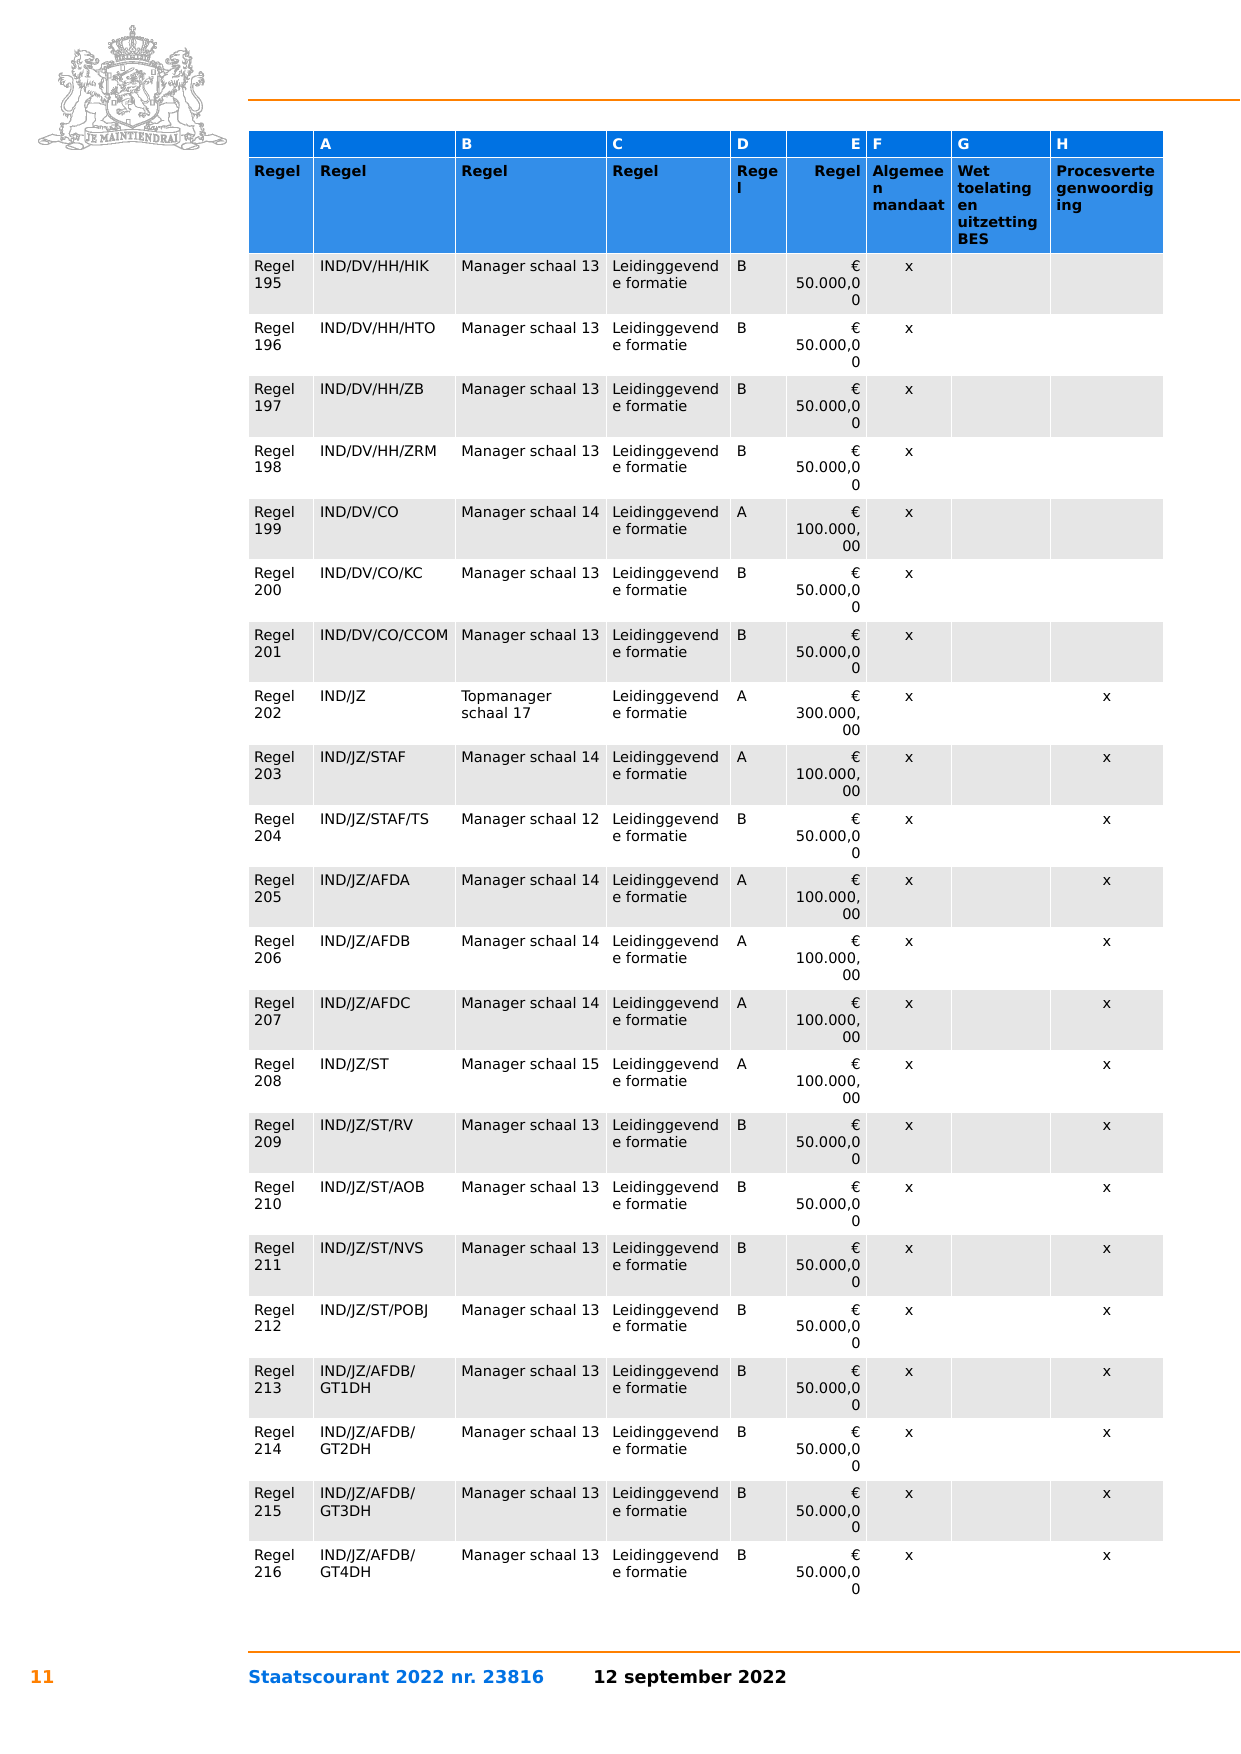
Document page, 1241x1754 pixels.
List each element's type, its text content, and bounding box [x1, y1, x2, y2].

table_cell [952, 1419, 1050, 1480]
table_cell B [731, 1174, 786, 1234]
table_cell B [731, 622, 786, 682]
table_cell B [731, 254, 786, 314]
table_cell € 50.000,00 [787, 1174, 866, 1234]
table_cell Regel 204 [249, 806, 313, 866]
table_cell IND/JZ/STAF/TS [314, 806, 455, 866]
table_cell Leidinggevende formatie [607, 806, 730, 866]
table_cell Algemeen mandaat [867, 158, 951, 253]
table_cell Manager schaal 13 [456, 376, 606, 437]
table_cell [1051, 376, 1163, 437]
table_cell IND/JZ/ST/RV [314, 1113, 455, 1173]
table_cell x [867, 315, 951, 375]
table_cell x [1051, 929, 1163, 989]
table_cell Leidinggevende formatie [607, 376, 730, 437]
table_cell x [867, 254, 951, 314]
table_cell € 50.000,00 [787, 1235, 866, 1296]
table_cell Manager schaal 13 [456, 1358, 606, 1418]
table_cell [952, 1542, 1050, 1602]
table_cell [952, 867, 1050, 927]
table_cell IND/JZ/AFDB [314, 929, 455, 989]
table_cell Manager schaal 13 [456, 1419, 606, 1480]
table_cell Leidinggevende formatie [607, 438, 730, 498]
table_cell x [1051, 683, 1163, 743]
table_cell B [731, 376, 786, 437]
table_cell [952, 499, 1050, 559]
table_cell A [731, 499, 786, 559]
table_cell x [867, 1113, 951, 1173]
table_cell [952, 683, 1050, 743]
table_cell [952, 1235, 1050, 1296]
table_cell Manager schaal 13 [456, 1113, 606, 1173]
table_cell Regel [787, 158, 866, 253]
table_cell Manager schaal 15 [456, 1051, 606, 1112]
table_cell € 100.000,00 [787, 499, 866, 559]
table_cell x [1051, 1297, 1163, 1357]
table_cell IND/JZ/ST/AOB [314, 1174, 455, 1234]
table_cell x [867, 1481, 951, 1541]
table_cell x [867, 1542, 951, 1602]
table_cell Regel [607, 158, 730, 253]
table_cell € 50.000,00 [787, 1358, 866, 1418]
table_cell € 100.000,00 [787, 745, 866, 805]
table_cell € 50.000,00 [787, 1419, 866, 1480]
table_cell x [867, 1297, 951, 1357]
table_cell x [867, 560, 951, 621]
table_cell IND/DV/HH/ZRM [314, 438, 455, 498]
table_cell Manager schaal 14 [456, 990, 606, 1050]
table_cell [952, 254, 1050, 314]
table_cell IND/JZ/AFDB/GT2DH [314, 1419, 455, 1480]
table_cell IND/DV/CO/KC [314, 560, 455, 621]
table_cell IND/JZ/AFDB/GT1DH [314, 1358, 455, 1418]
table_cell Regel 197 [249, 376, 313, 437]
table_cell x [867, 1051, 951, 1112]
table_header G [952, 131, 1050, 157]
table_header D [731, 131, 786, 157]
table_cell Leidinggevende formatie [607, 1542, 730, 1602]
table_cell € 50.000,00 [787, 254, 866, 314]
table_cell € 50.000,00 [787, 1542, 866, 1602]
table_cell x [867, 1419, 951, 1480]
table_cell Leidinggevende formatie [607, 499, 730, 559]
table_cell x [1051, 745, 1163, 805]
table_cell IND/JZ/AFDA [314, 867, 455, 927]
table_header B [456, 131, 606, 157]
table_cell € 50.000,00 [787, 1113, 866, 1173]
table_cell B [731, 438, 786, 498]
table_cell x [867, 1235, 951, 1296]
table_cell [952, 622, 1050, 682]
table_cell B [731, 1481, 786, 1541]
table_cell Leidinggevende formatie [607, 1235, 730, 1296]
table_cell Regel 202 [249, 683, 313, 743]
table_cell [952, 1051, 1050, 1112]
table_cell € 50.000,00 [787, 560, 866, 621]
table_cell Regel 209 [249, 1113, 313, 1173]
table_cell [1051, 315, 1163, 375]
picture [38, 25, 227, 150]
table_cell A [731, 929, 786, 989]
table_cell x [867, 499, 951, 559]
table_cell € 100.000,00 [787, 1051, 866, 1112]
table_cell € 300.000,00 [787, 683, 866, 743]
table_cell Manager schaal 13 [456, 1297, 606, 1357]
table_cell Manager schaal 13 [456, 1235, 606, 1296]
table_cell [952, 560, 1050, 621]
table_cell IND/JZ [314, 683, 455, 743]
table_cell x [1051, 1481, 1163, 1541]
table_cell x [867, 438, 951, 498]
table_cell [952, 929, 1050, 989]
table_cell € 50.000,00 [787, 806, 866, 866]
table_cell B [731, 1297, 786, 1357]
table_cell x [867, 622, 951, 682]
table_cell [952, 806, 1050, 866]
table_header C [607, 131, 730, 157]
table_cell Regel [456, 158, 606, 253]
table_cell € 100.000,00 [787, 990, 866, 1050]
table_cell Regel 200 [249, 560, 313, 621]
table_cell [952, 1174, 1050, 1234]
table_cell Leidinggevende formatie [607, 1113, 730, 1173]
table_cell Regel 208 [249, 1051, 313, 1112]
table_cell Leidinggevende formatie [607, 1051, 730, 1112]
table_header [249, 131, 313, 157]
table_cell x [867, 929, 951, 989]
table_cell Regel 201 [249, 622, 313, 682]
table_cell [952, 1297, 1050, 1357]
table_cell A [731, 683, 786, 743]
table_cell Regel 203 [249, 745, 313, 805]
table_cell Regel 210 [249, 1174, 313, 1234]
table_cell x [1051, 1113, 1163, 1173]
table_cell Leidinggevende formatie [607, 1481, 730, 1541]
table_cell B [731, 1542, 786, 1602]
table_cell € 100.000,00 [787, 929, 866, 989]
table_cell A [731, 1051, 786, 1112]
table_cell Regel 195 [249, 254, 313, 314]
table_cell Manager schaal 14 [456, 867, 606, 927]
table_cell x [867, 1358, 951, 1418]
table_header E [787, 131, 866, 157]
table_cell x [1051, 1419, 1163, 1480]
table_cell € 50.000,00 [787, 376, 866, 437]
table_cell Leidinggevende formatie [607, 1174, 730, 1234]
table_header H [1051, 131, 1163, 157]
table_cell Leidinggevende formatie [607, 560, 730, 621]
table_cell Leidinggevende formatie [607, 745, 730, 805]
table_cell x [867, 745, 951, 805]
table_cell [952, 376, 1050, 437]
table_cell Regel [314, 158, 455, 253]
table_cell [952, 1113, 1050, 1173]
table_cell B [731, 1358, 786, 1418]
table_cell IND/DV/CO [314, 499, 455, 559]
table_cell IND/JZ/AFDB/GT4DH [314, 1542, 455, 1602]
table_cell Leidinggevende formatie [607, 929, 730, 989]
table_cell B [731, 560, 786, 621]
table_cell € 100.000,00 [787, 867, 866, 927]
table_cell [952, 1481, 1050, 1541]
table_cell x [1051, 990, 1163, 1050]
table_cell Manager schaal 13 [456, 315, 606, 375]
table_cell Manager schaal 13 [456, 560, 606, 621]
table_cell B [731, 1113, 786, 1173]
table_cell [1051, 438, 1163, 498]
table_cell A [731, 745, 786, 805]
table_cell € 50.000,00 [787, 1481, 866, 1541]
table_cell Manager schaal 13 [456, 438, 606, 498]
table_header A [314, 131, 455, 157]
table_cell € 50.000,00 [787, 1297, 866, 1357]
table_cell Regel [249, 158, 313, 253]
table_cell Manager schaal 13 [456, 1174, 606, 1234]
table_cell Leidinggevende formatie [607, 315, 730, 375]
table_cell Regel 216 [249, 1542, 313, 1602]
table_cell Manager schaal 13 [456, 622, 606, 682]
table_cell [1051, 560, 1163, 621]
table_cell Regel 205 [249, 867, 313, 927]
table_cell x [867, 806, 951, 866]
table_cell Regel 198 [249, 438, 313, 498]
table_cell x [1051, 1051, 1163, 1112]
table_cell x [867, 990, 951, 1050]
table_cell Regel 206 [249, 929, 313, 989]
table_cell Leidinggevende formatie [607, 1419, 730, 1480]
table_cell Manager schaal 14 [456, 499, 606, 559]
table_cell € 50.000,00 [787, 438, 866, 498]
table_cell Regel 212 [249, 1297, 313, 1357]
table_cell Manager schaal 13 [456, 1542, 606, 1602]
table_cell € 50.000,00 [787, 622, 866, 682]
table_cell A [731, 990, 786, 1050]
table_cell Manager schaal 13 [456, 1481, 606, 1541]
table_cell IND/JZ/AFDC [314, 990, 455, 1050]
table_cell B [731, 806, 786, 866]
table_cell IND/JZ/STAF [314, 745, 455, 805]
table_cell Manager schaal 13 [456, 254, 606, 314]
table_cell [952, 745, 1050, 805]
table_cell [952, 990, 1050, 1050]
table_cell IND/JZ/ST/NVS [314, 1235, 455, 1296]
table_header F [867, 131, 951, 157]
table_cell [1051, 622, 1163, 682]
table_cell IND/JZ/ST [314, 1051, 455, 1112]
table_cell x [1051, 806, 1163, 866]
table_cell € 50.000,00 [787, 315, 866, 375]
table_cell x [1051, 1358, 1163, 1418]
table_cell IND/JZ/AFDB/GT3DH [314, 1481, 455, 1541]
table_cell B [731, 315, 786, 375]
table_cell IND/DV/HH/HIK [314, 254, 455, 314]
table_cell Leidinggevende formatie [607, 254, 730, 314]
table_cell x [867, 1174, 951, 1234]
table_cell x [1051, 1174, 1163, 1234]
table_cell Leidinggevende formatie [607, 683, 730, 743]
table_cell Regel 214 [249, 1419, 313, 1480]
table_cell [1051, 254, 1163, 314]
table_cell x [1051, 1542, 1163, 1602]
table_cell IND/DV/HH/ZB [314, 376, 455, 437]
table_cell x [1051, 867, 1163, 927]
table_cell Leidinggevende formatie [607, 1297, 730, 1357]
table_cell x [867, 683, 951, 743]
table_cell Regel [731, 158, 786, 253]
table_cell Leidinggevende formatie [607, 990, 730, 1050]
table_cell [1051, 499, 1163, 559]
table_cell Manager schaal 14 [456, 745, 606, 805]
table_cell Regel 211 [249, 1235, 313, 1296]
table_cell Procesvertegenwoordiging [1051, 158, 1163, 253]
table_cell [952, 438, 1050, 498]
table_cell x [867, 867, 951, 927]
table_cell Regel 215 [249, 1481, 313, 1541]
table_cell Regel 213 [249, 1358, 313, 1418]
table_cell IND/DV/CO/CCOM [314, 622, 455, 682]
table_cell B [731, 1419, 786, 1480]
table_cell IND/DV/HH/HTO [314, 315, 455, 375]
table_cell [952, 315, 1050, 375]
table_cell Regel 199 [249, 499, 313, 559]
table_cell Leidinggevende formatie [607, 622, 730, 682]
table_cell [952, 1358, 1050, 1418]
table_cell Leidinggevende formatie [607, 867, 730, 927]
table_cell x [1051, 1235, 1163, 1296]
table_cell Regel 207 [249, 990, 313, 1050]
table_cell Manager schaal 14 [456, 929, 606, 989]
table_cell Wet toelating en uitzetting BES [952, 158, 1050, 253]
table_cell x [867, 376, 951, 437]
table_cell Leidinggevende formatie [607, 1358, 730, 1418]
table_cell A [731, 867, 786, 927]
table_cell Topmanager schaal 17 [456, 683, 606, 743]
table_cell Regel 196 [249, 315, 313, 375]
table_cell B [731, 1235, 786, 1296]
table_cell Manager schaal 12 [456, 806, 606, 866]
table_cell IND/JZ/ST/POBJ [314, 1297, 455, 1357]
